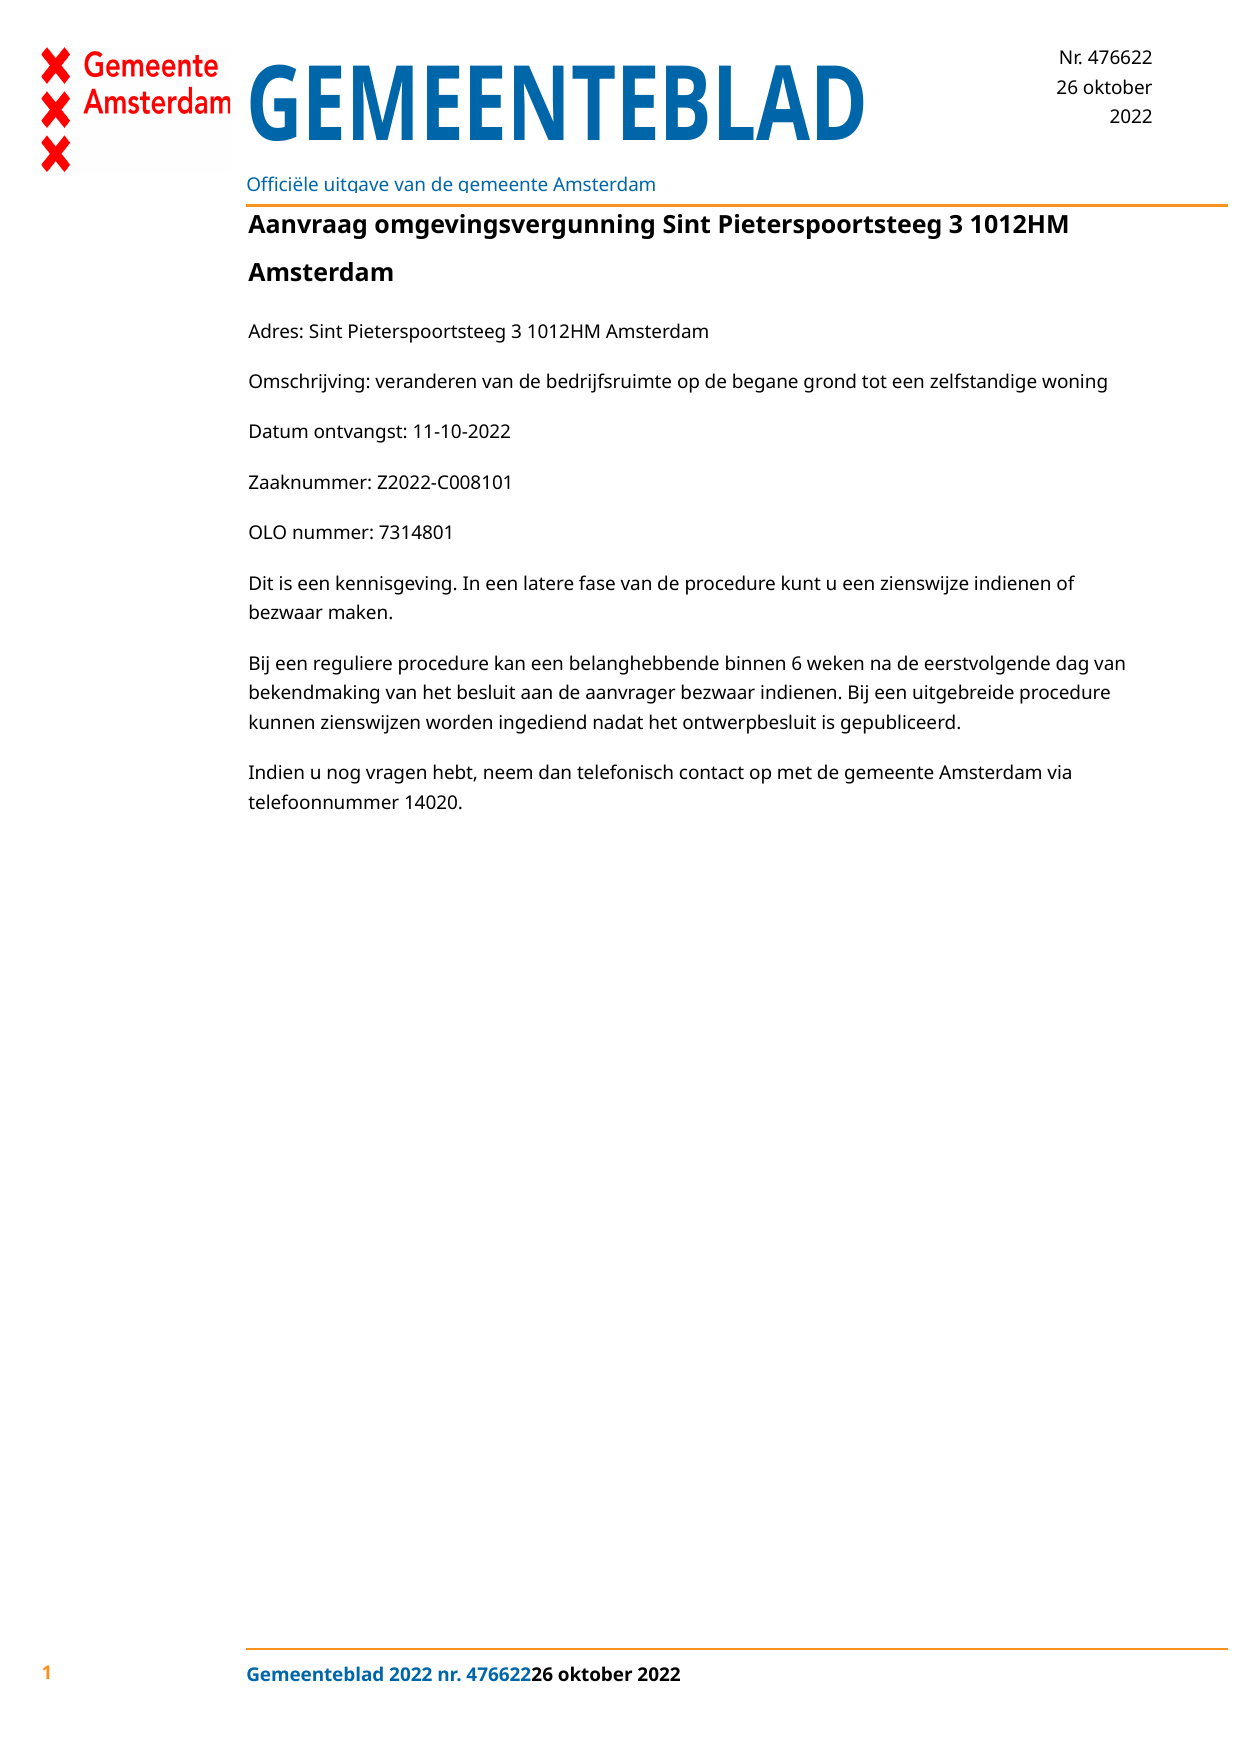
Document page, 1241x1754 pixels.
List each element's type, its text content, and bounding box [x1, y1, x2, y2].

text Dit is een kennisgeving. In een latere fase van de procedure kunt u een zienswijze indienen of bezwaar maken. [248, 570, 1152, 625]
picture [41, 47, 231, 172]
text Aanvraag omgevingsvergunning Sint Pieterspoortsteeg 3 1012HM Amsterdam [248, 207, 1152, 288]
text Adres: Sint Pieterspoortsteeg 3 1012HM Amsterdam [248, 318, 1152, 344]
text Bij een reguliere procedure kan een belanghebbende binnen 6 weken na de eerstvolgende dag van bekendmaking van het besluit aan de aanvrager bezwaar indienen. Bij een uitgebreide procedure kunnen zienswijzen worden ingediend nadat het ontwerpbesluit is gepubliceerd. [248, 650, 1152, 735]
text Omschrijving: veranderen van de bedrijfsruimte op de begane grond tot een zelfstandige woning [248, 368, 1152, 394]
text OLO nummer: 7314801 [248, 519, 1152, 545]
text Zaaknummer: Z2022-C008101 [248, 469, 1152, 495]
text Indien u nog vragen hebt, neem dan telefonisch contact op met de gemeente Amsterdam via telefoonnummer 14020. [248, 759, 1152, 815]
text Datum ontvangst: 11-10-2022 [248, 419, 1152, 444]
